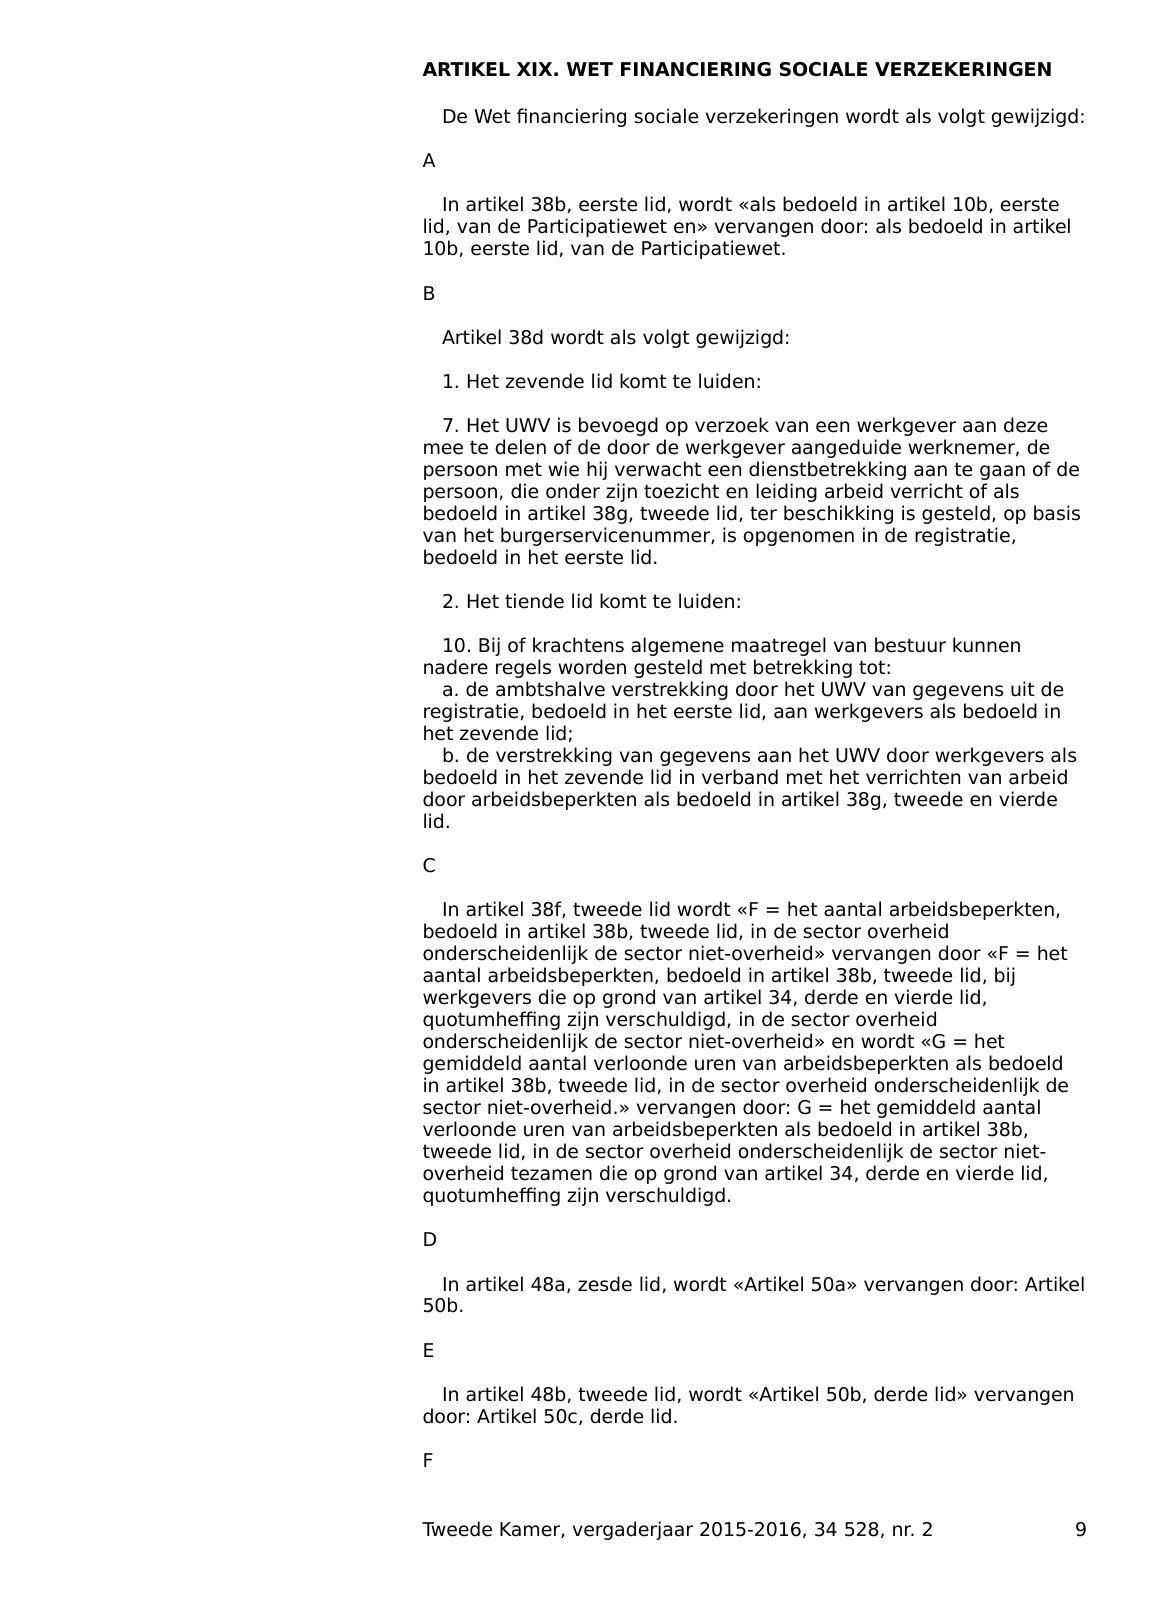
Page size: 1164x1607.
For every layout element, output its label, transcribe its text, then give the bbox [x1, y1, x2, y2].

text D [422, 1229, 1087, 1251]
text b. de verstrekking van gegevens aan het UWV door werkgevers als bedoeld in het zevende lid in verband met het verrichten van arbeid door arbeidsbeperkten als bedoeld in artikel 38g, tweede en vierde lid. [422, 745, 1087, 833]
text In artikel 48b, tweede lid, wordt «Artikel 50b, derde lid» vervangen door: Artikel 50c, derde lid. [422, 1384, 1087, 1428]
text De Wet financiering sociale verzekeringen wordt als volgt gewijzigd: [422, 106, 1087, 128]
text In artikel 38b, eerste lid, wordt «als bedoeld in artikel 10b, eerste lid, van de Participatiewet en» vervangen door: als bedoeld in artikel 10b, eerste lid, van de Participatiewet. [422, 194, 1087, 260]
text A [422, 150, 1087, 172]
text E [422, 1339, 1087, 1362]
text 2. Het tiende lid komt te luiden: [422, 591, 1087, 613]
text 1. Het zevende lid komt te luiden: [422, 371, 1087, 393]
text 7. Het UWV is bevoegd op verzoek van een werkgever aan deze mee te delen of de door de werkgever aangeduide werknemer, de persoon met wie hij verwacht een dienstbetrekking aan te gaan of de persoon, die onder zijn toezicht en leiding arbeid verricht of als bedoeld in artikel 38g, tweede lid, ter beschikking is gesteld, op basis van het burgerservicenummer, is opgenomen in de registratie, bedoeld in het eerste lid. [422, 415, 1087, 569]
subtitle ARTIKEL XIX. WET FINANCIERING SOCIALE VERZEKERINGEN [422, 59, 1087, 81]
text 10. Bij of krachtens algemene maatregel van bestuur kunnen nadere regels worden gesteld met betrekking tot: [422, 635, 1087, 679]
text In artikel 48a, zesde lid, wordt «Artikel 50a» vervangen door: Artikel 50b. [422, 1273, 1087, 1317]
text In artikel 38f, tweede lid wordt «F = het aantal arbeidsbeperkten, bedoeld in artikel 38b, tweede lid, in de sector overheid onderscheidenlijk de sector niet-overheid» vervangen door «F = het aantal arbeidsbeperkten, bedoeld in artikel 38b, tweede lid, bij werkgevers die op grond van artikel 34, derde en vierde lid, quotumheffing zijn verschuldigd, in de sector overheid onderscheidenlijk de sector niet-overheid» en wordt «G = het gemiddeld aantal verloonde uren van arbeidsbeperkten als bedoeld in artikel 38b, tweede lid, in de sector overheid onderscheidenlijk de sector niet-overheid.» vervangen door: G = het gemiddeld aantal verloonde uren van arbeidsbeperkten als bedoeld in artikel 38b, tweede lid, in de sector overheid onderscheidenlijk de sector niet-overheid tezamen die op grond van artikel 34, derde en vierde lid, quotumheffing zijn verschuldigd. [422, 899, 1087, 1207]
text C [422, 855, 1087, 877]
text Artikel 38d wordt als volgt gewijzigd: [422, 327, 1087, 349]
text B [422, 282, 1087, 304]
text F [422, 1450, 1087, 1472]
text a. de ambtshalve verstrekking door het UWV van gegevens uit de registratie, bedoeld in het eerste lid, aan werkgevers als bedoeld in het zevende lid; [422, 679, 1087, 745]
